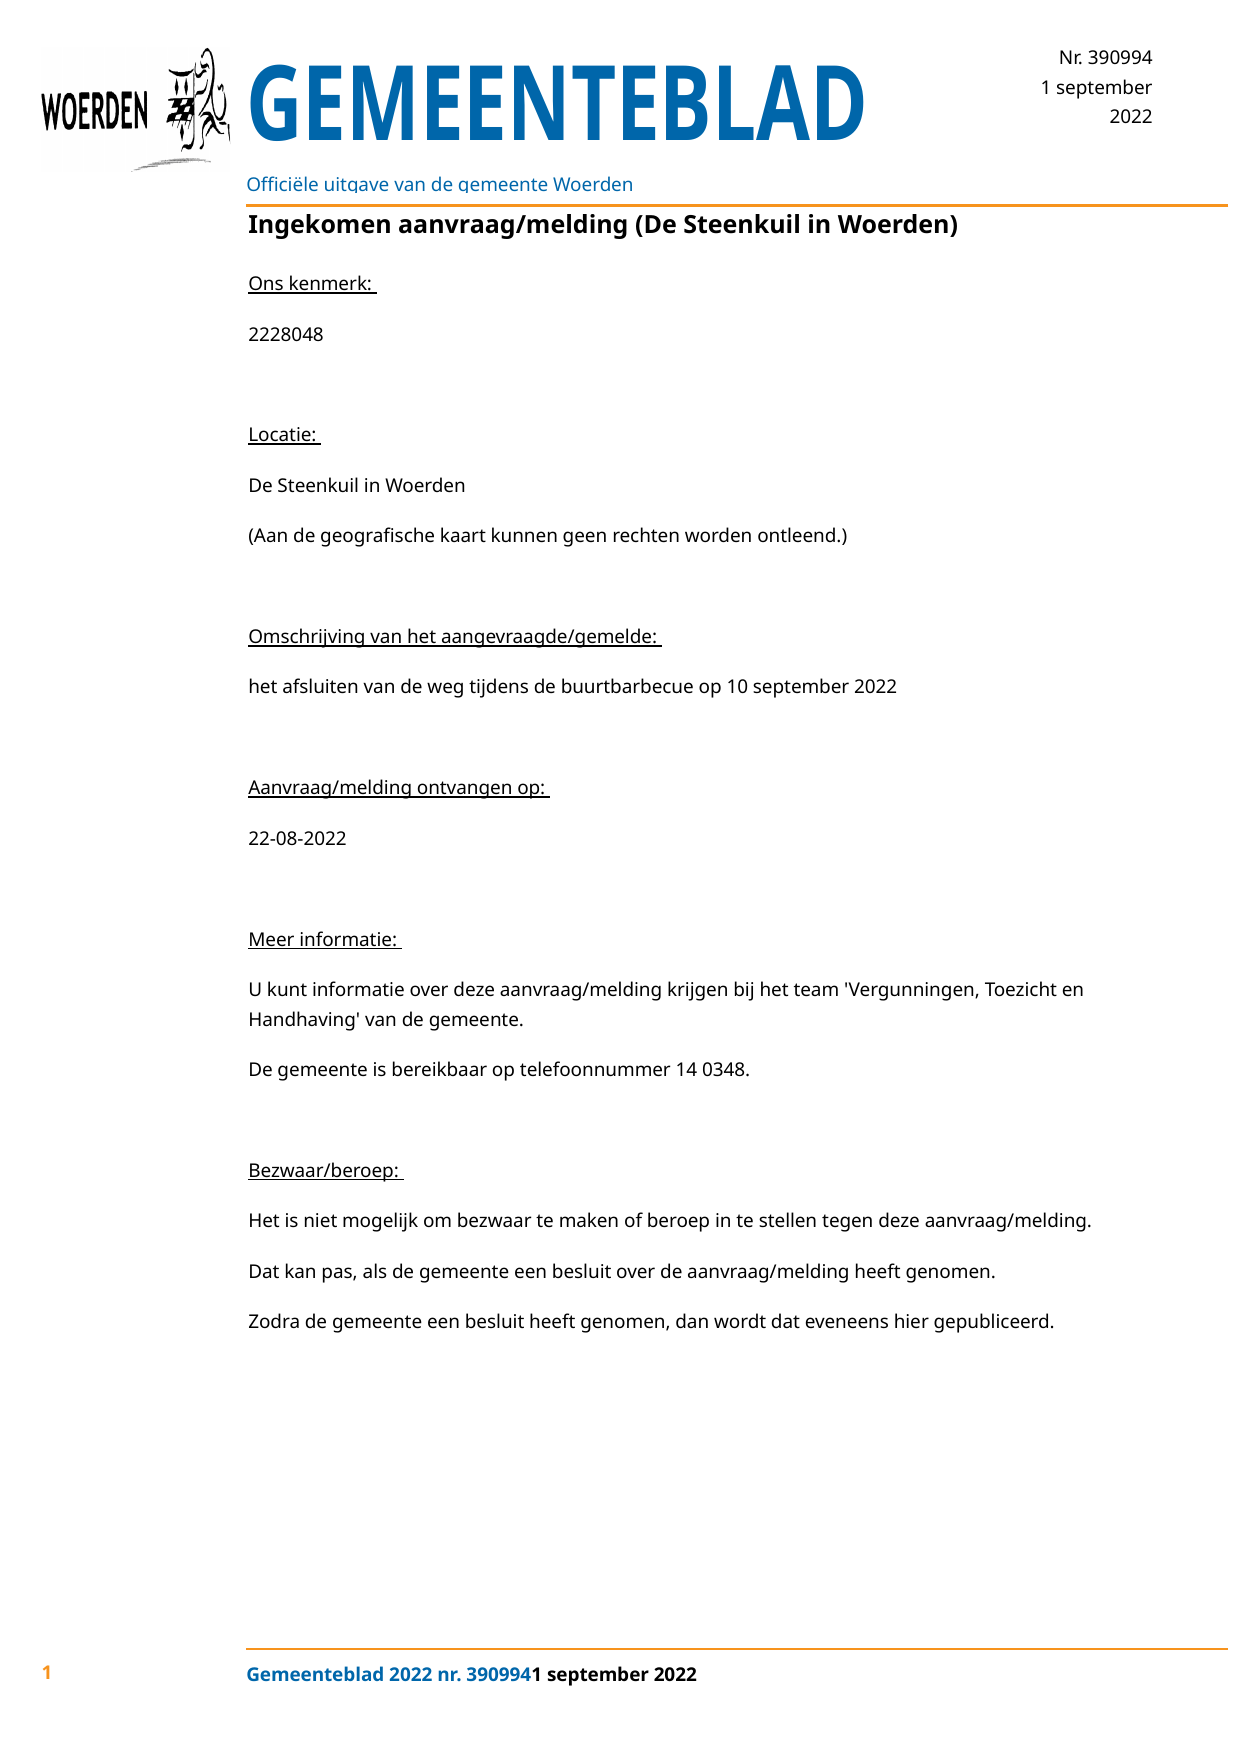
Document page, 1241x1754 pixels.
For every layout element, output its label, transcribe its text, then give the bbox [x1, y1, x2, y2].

text De Steenkuil in Woerden [248, 472, 1152, 498]
text Bezwaar/beroep: [248, 1157, 1152, 1183]
text 22-08-2022 [248, 825, 1152, 851]
text De gemeente is bereikbaar op telefoonnummer 14 0348. [248, 1056, 1152, 1082]
text Zodra de gemeente een besluit heeft genomen, dan wordt dat eveneens hier gepubliceerd. [248, 1308, 1152, 1334]
text U kunt informatie over deze aanvraag/melding krijgen bij het team 'Vergunningen, Toezicht en Handhaving' van de gemeente. [248, 976, 1152, 1031]
text Ons kenmerk: [248, 270, 1152, 296]
text Ingekomen aanvraag/melding (De Steenkuil in Woerden) [248, 207, 1152, 241]
text Dat kan pas, als de gemeente een besluit over de aanvraag/melding heeft genomen. [248, 1258, 1152, 1283]
text Omschrijving van het aangevraagde/gemelde: [248, 623, 1152, 649]
text Aanvraag/melding ontvangen op: [248, 774, 1152, 800]
picture [41, 47, 231, 172]
text Meer informatie: [248, 926, 1152, 951]
text (Aan de geografische kaart kunnen geen rechten worden ontleend.) [248, 522, 1152, 548]
text het afsluiten van de weg tijdens de buurtbarbecue op 10 september 2022 [248, 674, 1152, 699]
text Het is niet mogelijk om bezwaar te maken of beroep in te stellen tegen deze aanvraag/melding. [248, 1207, 1152, 1233]
text 2228048 [248, 321, 1152, 346]
text Locatie: [248, 422, 1152, 447]
